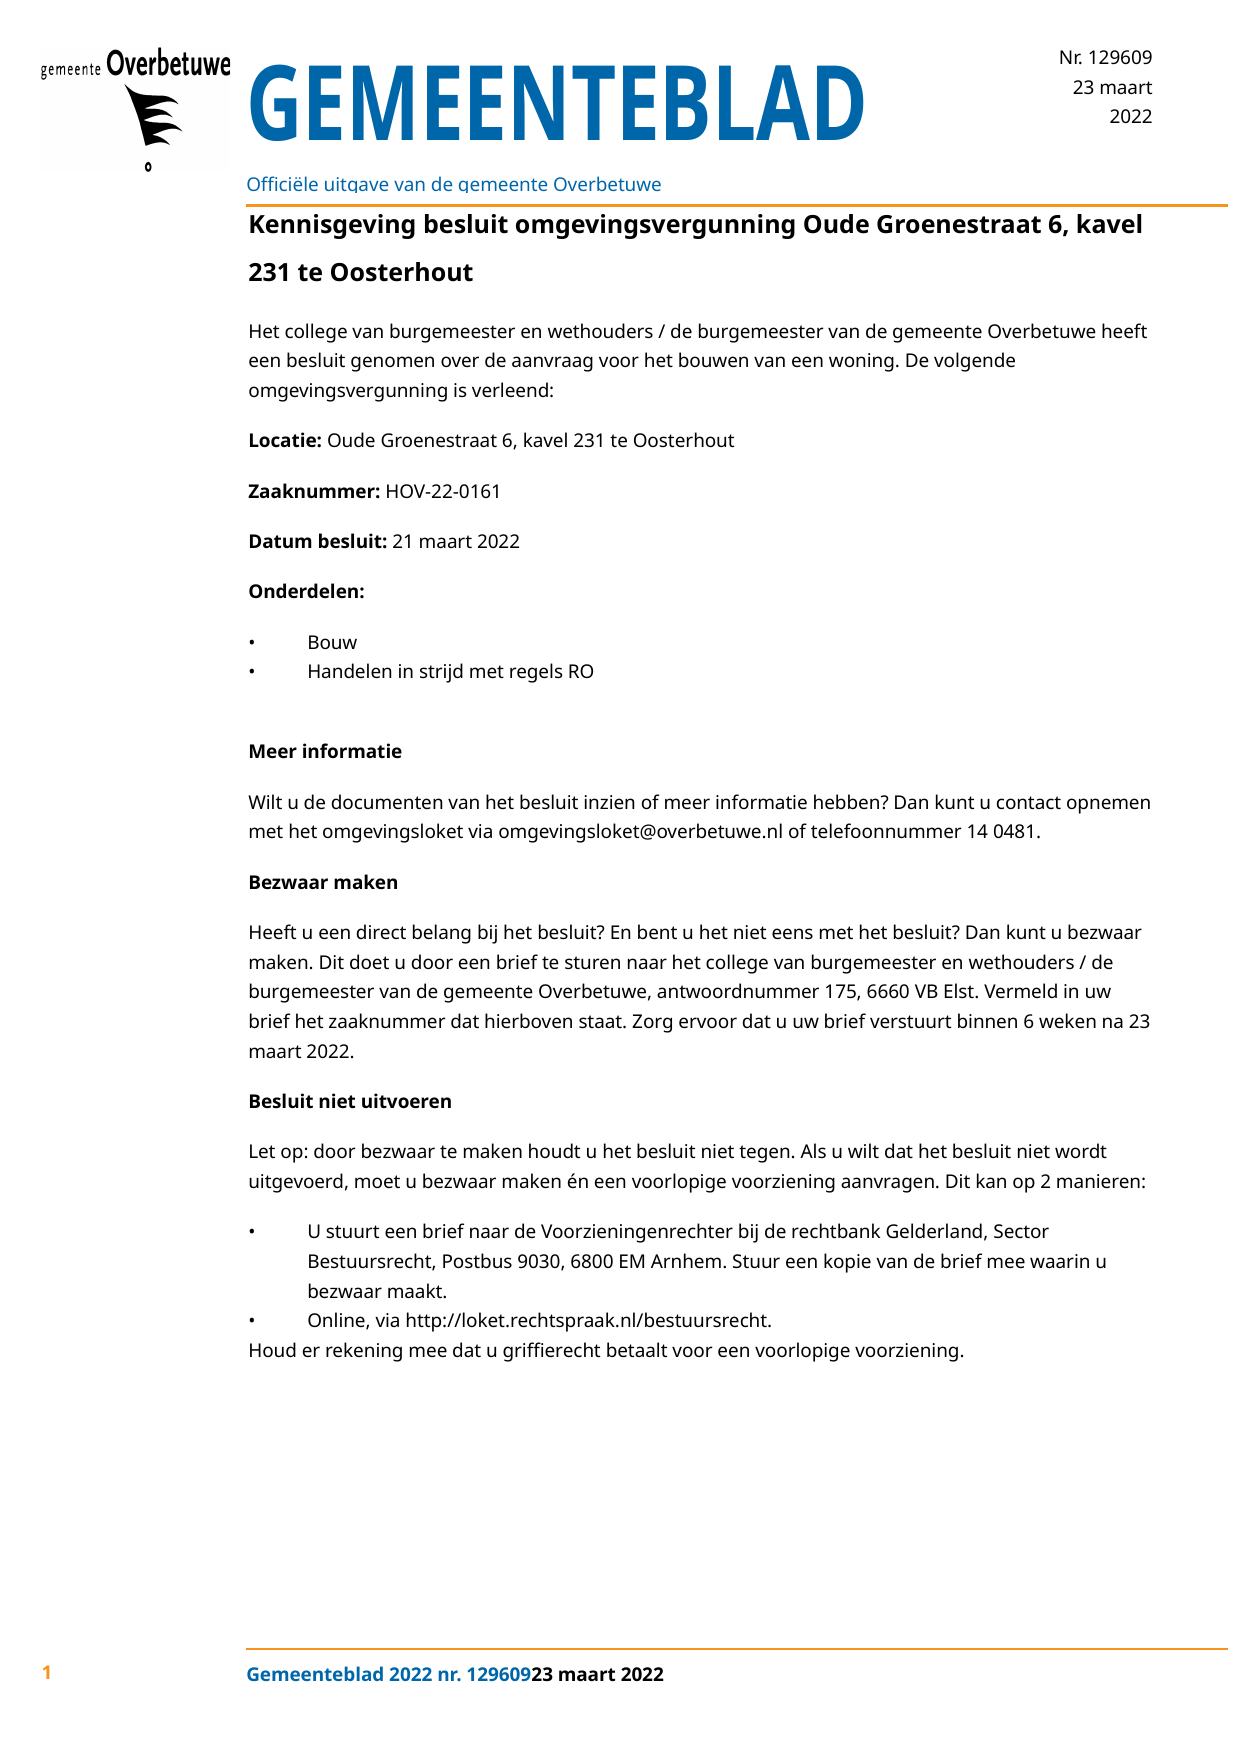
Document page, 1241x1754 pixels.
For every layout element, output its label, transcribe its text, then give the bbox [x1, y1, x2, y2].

text Zaaknummer: HOV-22-0161 [248, 478, 1152, 504]
text Bezwaar maken [248, 869, 1152, 895]
list U stuurt een brief naar de Voorzieningenrechter bij de rechtbank Gelderland, Sector Bestuursrecht, Postbus 9030, 6800 EM Arnhem. Stuur een kopie van de brief mee waarin u bezwaar maakt. [248, 1219, 1152, 1304]
text Houd er rekening mee dat u griffierecht betaalt voor een voorlopige voorziening. [248, 1337, 1152, 1363]
list Online, via http://loket.rechtspraak.nl/bestuursrecht. [248, 1307, 1152, 1333]
text Het college van burgemeester en wethouders / de burgemeester van de gemeente Overbetuwe heeft een besluit genomen over de aanvraag voor het bouwen van een woning. De volgende omgevingsvergunning is verleend: [248, 318, 1152, 403]
text Wilt u de documenten van het besluit inzien of meer informatie hebben? Dan kunt u contact opnemen met het omgevingsloket via omgevingsloket@overbetuwe.nl of telefoonnummer 14 0481. [248, 789, 1152, 844]
list Bouw [248, 629, 1152, 655]
text Onderdelen: [248, 579, 1152, 604]
text Heeft u een direct belang bij het besluit? En bent u het niet eens met het besluit? Dan kunt u bezwaar maken. Dit doet u door een brief te sturen naar het college van burgemeester en wethouders / de burgemeester van de gemeente Overbetuwe, antwoordnummer 175, 6660 VB Elst. Vermeld in uw brief het zaaknummer dat hierboven staat. Zorg ervoor dat u uw brief verstuurt binnen 6 weken na 23 maart 2022. [248, 919, 1152, 1064]
picture [41, 47, 231, 172]
text Let op: door bezwaar te maken houdt u het besluit niet tegen. Als u wilt dat het besluit niet wordt uitgevoerd, moet u bezwaar maken én een voorlopige voorziening aanvragen. Dit kan op 2 manieren: [248, 1139, 1152, 1194]
text Locatie: Oude Groenestraat 6, kavel 231 te Oosterhout [248, 427, 1152, 453]
text Datum besluit: 21 maart 2022 [248, 528, 1152, 554]
text Besluit niet uitvoeren [248, 1088, 1152, 1114]
list Handelen in strijd met regels RO [248, 659, 1152, 684]
text Kennisgeving besluit omgevingsvergunning Oude Groenestraat 6, kavel 231 te Oosterhout [248, 207, 1152, 288]
text Meer informatie [248, 739, 1152, 764]
